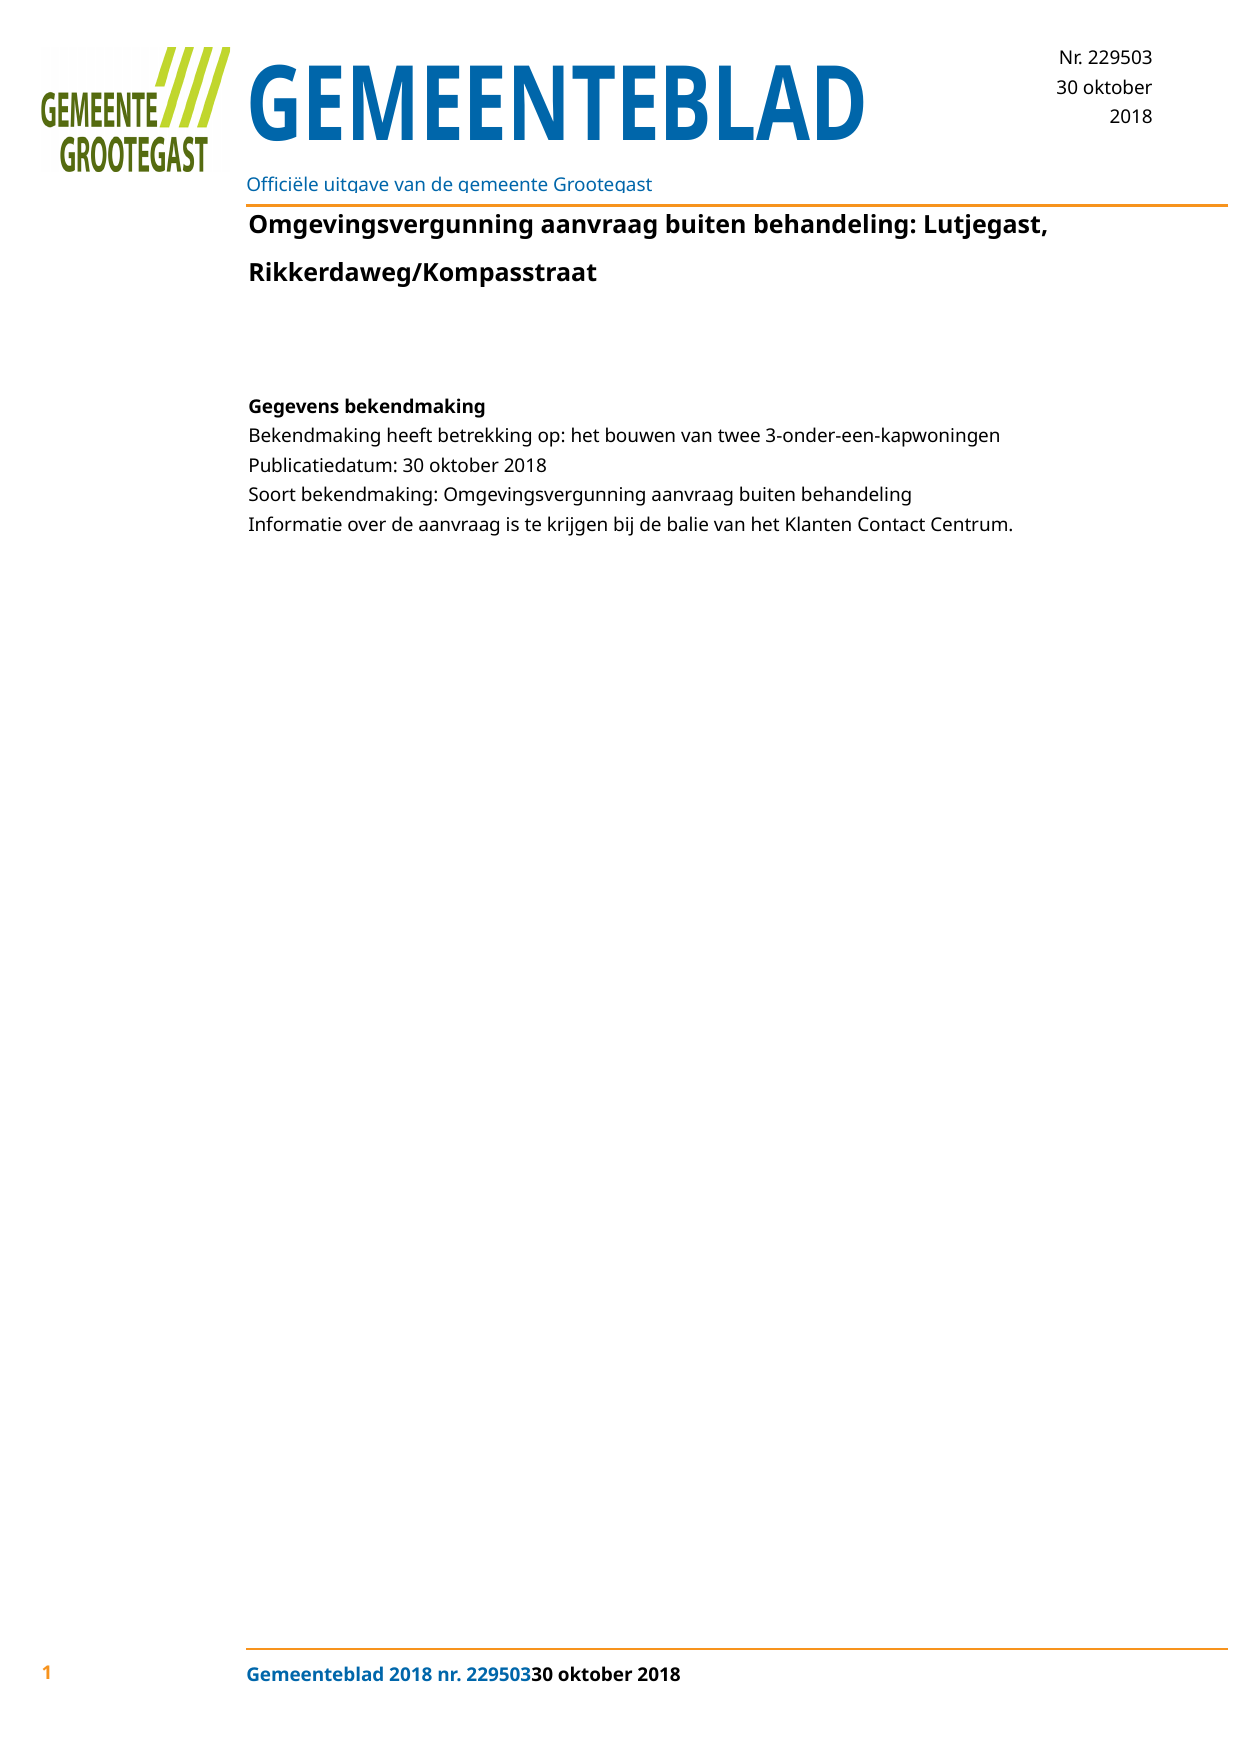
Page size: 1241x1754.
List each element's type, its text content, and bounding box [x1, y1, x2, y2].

text Omgevingsvergunning aanvraag buiten behandeling: Lutjegast, Rikkerdaweg/Kompasstraat [248, 207, 1152, 288]
picture [41, 47, 231, 172]
text Bekendmaking heeft betrekking op: het bouwen van twee 3-onder-een-kapwoningen [248, 422, 1152, 448]
text Publicatiedatum: 30 oktober 2018 [248, 452, 1152, 478]
text Gegevens bekendmaking [248, 393, 1152, 419]
text Soort bekendmaking: Omgevingsvergunning aanvraag buiten behandeling [248, 482, 1152, 507]
text Informatie over de aanvraag is te krijgen bij de balie van het Klanten Contact Centrum. [248, 511, 1152, 537]
